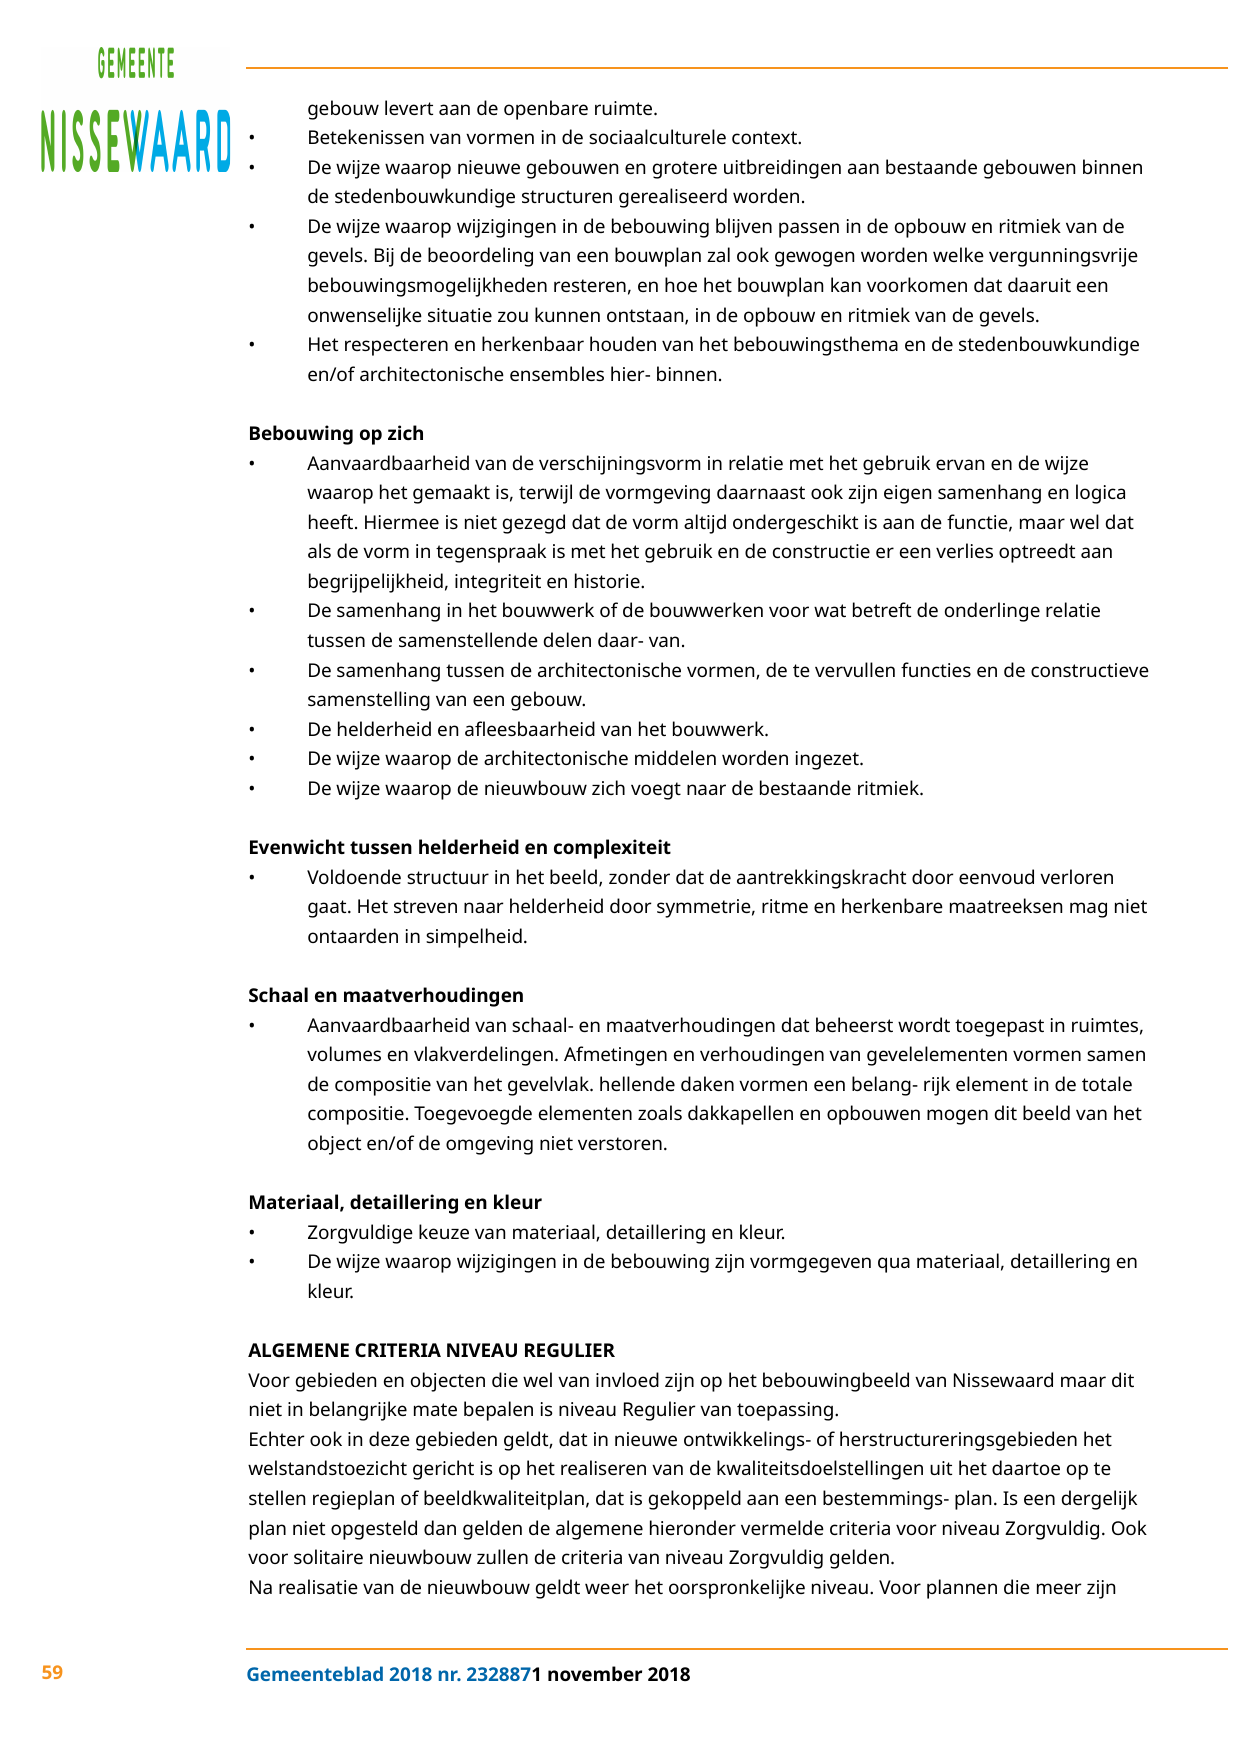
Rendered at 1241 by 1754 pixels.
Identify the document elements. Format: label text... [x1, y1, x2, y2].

list Voldoende structuur in het beeld, zonder dat de aantrekkingskracht door eenvoud verloren gaat. Het streven naar helderheid door symmetrie, ritme en herkenbare maatreeksen mag niet ontaarden in simpelheid. [248, 864, 1152, 949]
list Betekenissen van vormen in de sociaalculturele context. [248, 124, 1152, 150]
picture [41, 47, 231, 172]
picture [200, 151, 206, 172]
picture [154, 157, 165, 172]
list De wijze waarop de architectonische middelen worden ingezet. [248, 746, 1152, 771]
list Aanvaardbaarheid van schaal- en maatverhoudingen dat beheerst wordt toegepast in ruimtes, volumes en vlakverdelingen. Afmetingen en verhoudingen van gevelelementen vormen samen de compositie van het gevelvlak. hellende daken vormen een belang- rijk element in de totale compositie. Toegevoegde elementen zoals dakkapellen en opbouwen mogen dit beeld van het object en/of de omgeving niet verstoren. [248, 1012, 1152, 1156]
text Materiaal, detaillering en kleur [248, 1189, 1152, 1215]
list De wijze waarop wijzigingen in de bebouwing blijven passen in de opbouw en ritmiek van de gevels. Bij de beoordeling van een bouwplan zal ook gewogen worden welke vergunningsvrije bebouwingsmogelijkheden resteren, en hoe het bouwplan kan voorkomen dat daaruit een onwenselijke situatie zou kunnen ontstaan, in de opbouw en ritmiek van de gevels. [248, 213, 1152, 328]
list Aanvaardbaarheid van de verschijningsvorm in relatie met het gebruik ervan en de wijze waarop het gemaakt is, terwijl de vormgeving daarnaast ook zijn eigen samenhang en logica heeft. Hiermee is niet gezegd dat de vorm altijd ondergeschikt is aan de functie, maar wel dat als de vorm in tegenspraak is met het gebruik en de constructie er een verlies optreedt aan begrijpelijkheid, integriteit en historie. [248, 450, 1152, 594]
text Bebouwing op zich [248, 420, 1152, 446]
list De samenhang in het bouwwerk of de bouwwerken voor wat betreft de onderlinge relatie tussen de samenstellende delen daar- van. [248, 598, 1152, 653]
list De wijze waarop wijzigingen in de bebouwing zijn vormgegeven qua materiaal, detaillering en kleur. [248, 1248, 1152, 1304]
text Voor gebieden en objecten die wel van invloed zijn op het bebouwingbeeld van Nissewaard maar dit niet in belangrijke mate bepalen is niveau Regulier van toepassing. [248, 1367, 1152, 1422]
picture [222, 122, 227, 160]
picture [201, 122, 206, 138]
list Het respecteren en herkenbaar houden van het bebouwingsthema en de stedenbouwkundige en/of architectonische ensembles hier- binnen. [248, 331, 1152, 387]
picture [176, 157, 187, 172]
list De wijze waarop de nieuwbouw zich voegt naar de bestaande ritmiek. [248, 775, 1152, 801]
text Evenwicht tussen helderheid en complexiteit [248, 834, 1152, 860]
text Na realisatie van de nieuwbouw geldt weer het oorspronkelijke niveau. Voor plannen die meer zijn [248, 1574, 1152, 1600]
text Schaal en maatverhoudingen [248, 982, 1152, 1008]
text Echter ook in deze gebieden geldt, dat in nieuwe ontwikkelings- of herstructureringsgebieden het welstandstoezicht gericht is op het realiseren van de kwaliteitsdoelstellingen uit het daartoe op te stellen regieplan of beeldkwaliteitplan, dat is gekoppeld aan een bestemmings- plan. Is een dergelijk plan niet opgesteld dan gelden de algemene hieronder vermelde criteria voor niveau Zorgvuldig. Ook voor solitaire nieuwbouw zullen de criteria van niveau Zorgvuldig gelden. [248, 1426, 1152, 1570]
list De helderheid en afleesbaarheid van het bouwwerk. [248, 716, 1152, 742]
list gebouw levert aan de openbare ruimte. [248, 95, 1152, 121]
list De samenhang tussen de architectonische vormen, de te vervullen functies en de constructieve samenstelling van een gebouw. [248, 657, 1152, 712]
list De wijze waarop nieuwe gebouwen en grotere uitbreidingen aan bestaande gebouwen binnen de stedenbouwkundige structuren gerealiseerd worden. [248, 154, 1152, 209]
list Zorgvuldige keuze van materiaal, detaillering en kleur. [248, 1219, 1152, 1245]
text ALGEMENE CRITERIA NIVEAU REGULIER [248, 1337, 1152, 1363]
